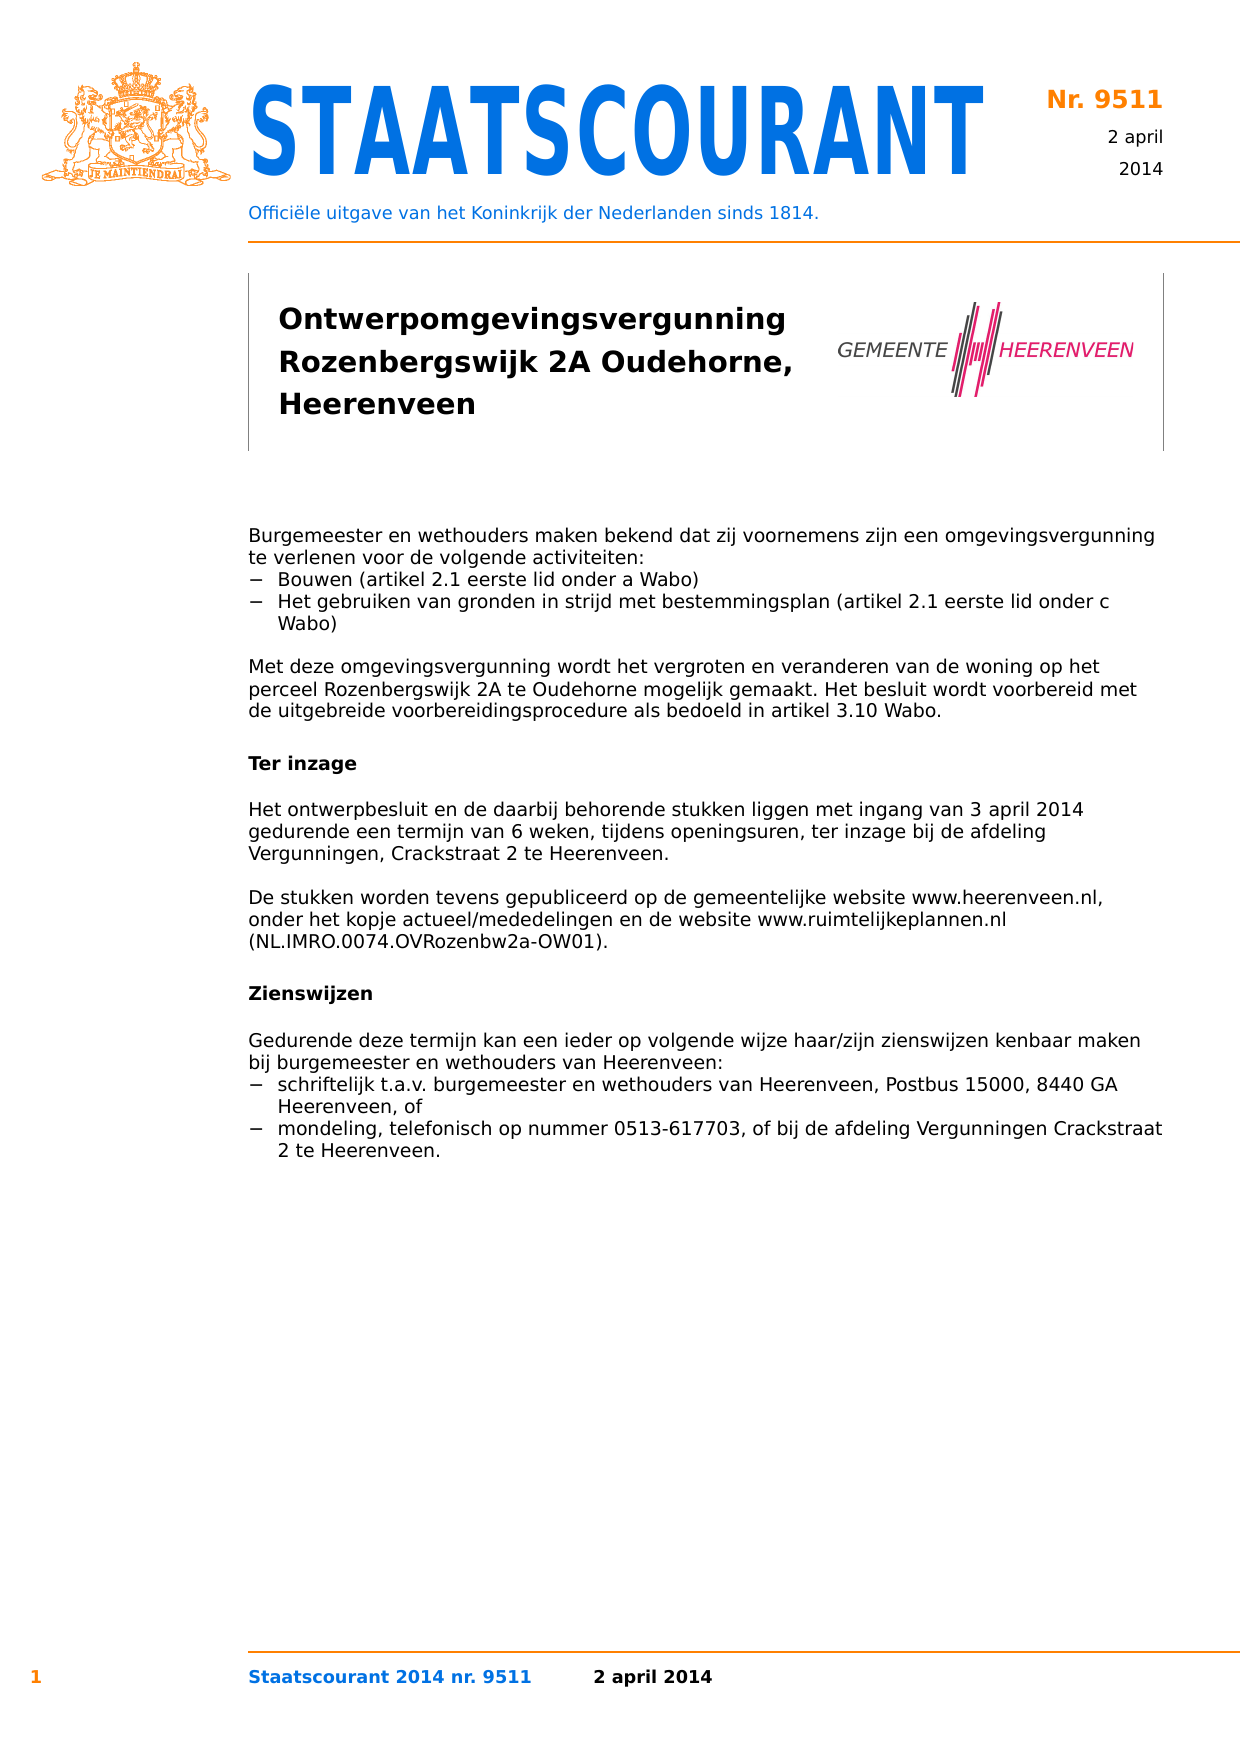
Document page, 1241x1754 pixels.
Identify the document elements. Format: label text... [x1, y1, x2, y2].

text − mondeling, telefonisch op nummer 0513-617703, of bij de afdeling Vergunningen Crackstraat 2 te Heerenveen. [248, 1118, 1163, 1162]
text − Bouwen (artikel 2.1 eerste lid onder a Wabo) [248, 569, 1163, 591]
table_header Nr. 9511 [998, 62, 1240, 121]
text Het ontwerpbesluit en de daarbij behorende stukken liggen met ingang van 3 april 2014 gedurende een termijn van 6 weken, tijdens openingsuren, ter inzage bij de afdeling Vergunningen, Crackstraat 2 te Heerenveen. [248, 799, 1163, 865]
subtitle Zienswijzen [248, 983, 1163, 1005]
table_cell 2 april [998, 121, 1240, 153]
table_cell 2014 [998, 153, 1240, 203]
text Met deze omgevingsvergunning wordt het vergroten en veranderen van de woning op het perceel Rozenbergswijk 2A te Oudehorne mogelijk gemaakt. Het besluit wordt voorbereid met de uitgebreide voorbereidingsprocedure als bedoeld in artikel 3.10 Wabo. [248, 656, 1163, 722]
picture [838, 302, 1134, 397]
text − schriftelijk t.a.v. burgemeester en wethouders van Heerenveen, Postbus 15000, 8440 GA Heerenveen, of [248, 1074, 1163, 1118]
text Gedurende deze termijn kan een ieder op volgende wijze haar/zijn zienswijzen kenbaar maken bij burgemeester en wethouders van Heerenveen: [248, 1030, 1163, 1074]
text − Het gebruiken van gronden in strijd met bestemmingsplan (artikel 2.1 eerste lid onder c Wabo) [248, 591, 1163, 634]
subtitle Ontwerpomgevingsvergunning Rozenbergswijk 2A Oudehorne, Heerenveen [249, 273, 1163, 451]
table_header STAATSCOURANT [248, 62, 998, 203]
table_cell Officiële uitgave van het Koninkrijk der Nederlanden sinds 1814. [248, 203, 1240, 241]
subtitle Ter inzage [248, 752, 1163, 774]
text De stukken worden tevens gepubliceerd op de gemeentelijke website www.heerenveen.nl, onder het kopje actueel/mededelingen en de website www.ruimtelijkeplannen.nl (NL.IMRO.0074.OVRozenbw2a-OW01). [248, 887, 1163, 953]
text Burgemeester en wethouders maken bekend dat zij voornemens zijn een omgevingsvergunning te verlenen voor de volgende activiteiten: [248, 525, 1163, 569]
table_header [25, 62, 248, 241]
picture [41, 62, 231, 186]
